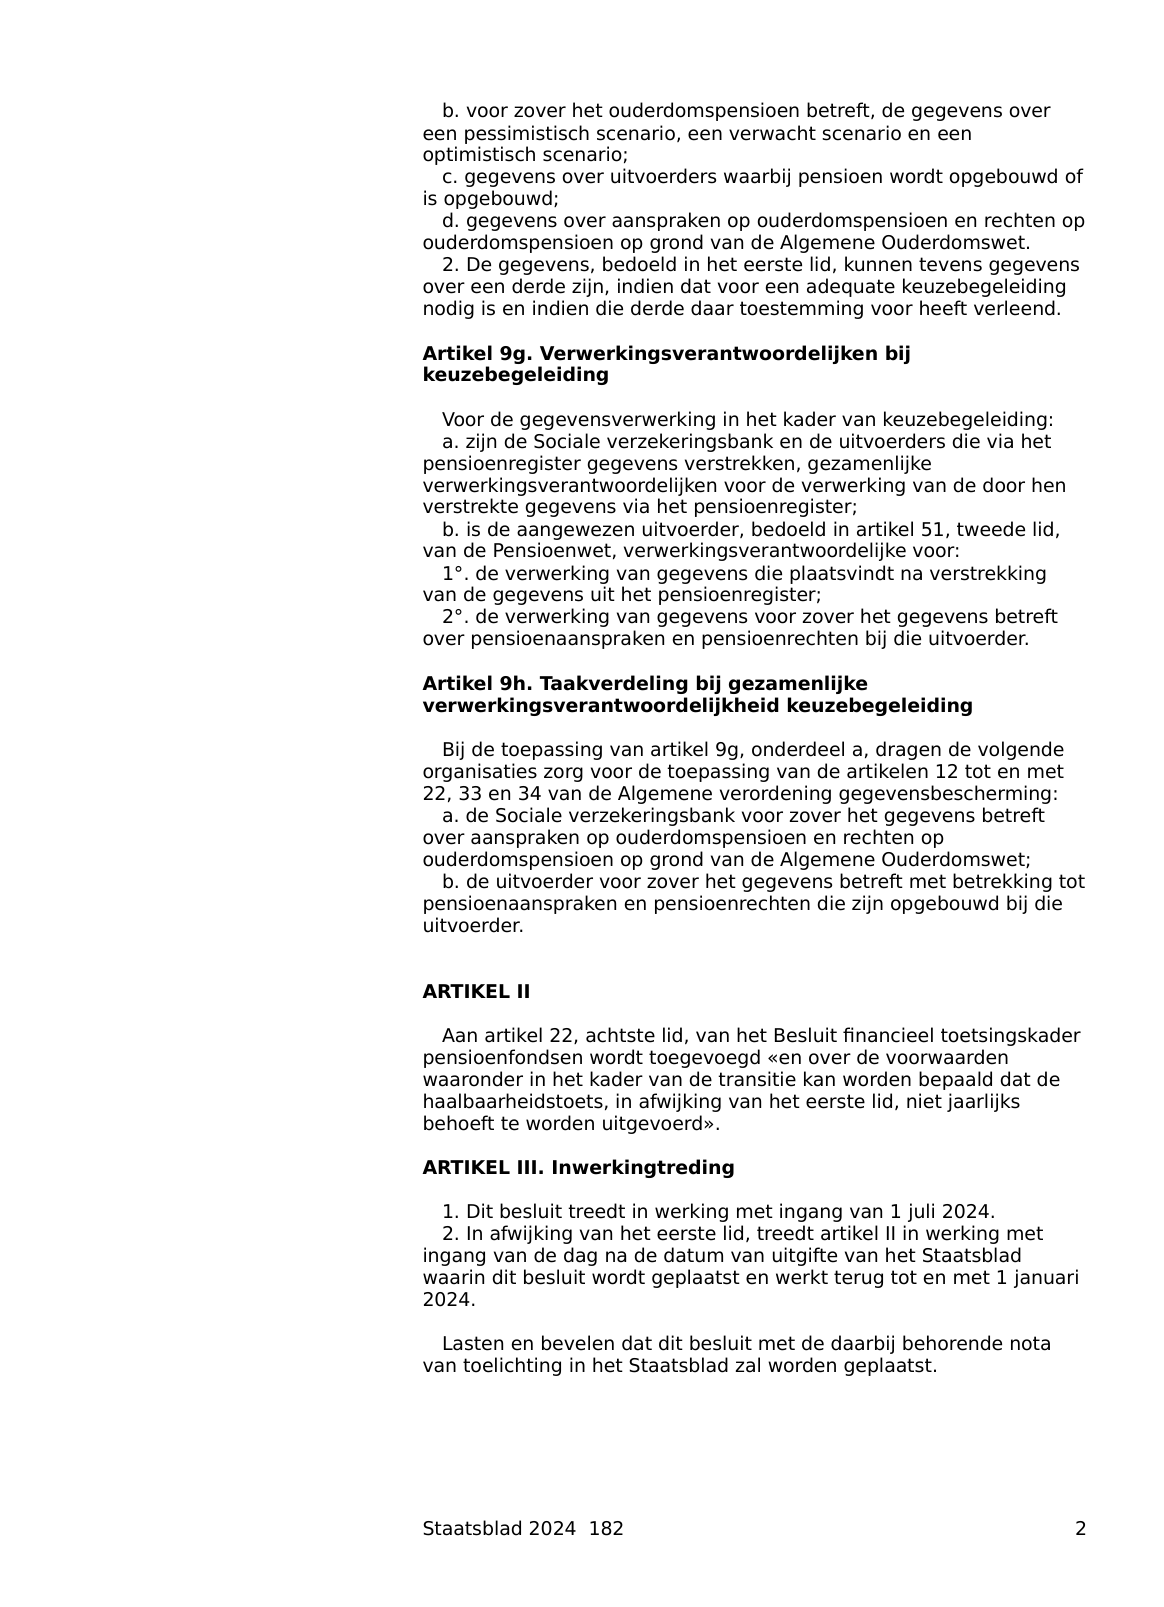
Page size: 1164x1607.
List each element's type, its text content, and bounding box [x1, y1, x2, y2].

text 2. De gegevens, bedoeld in het eerste lid, kunnen tevens gegevens over een derde zijn, indien dat voor een adequate keuzebegeleiding nodig is en indien die derde daar toestemming voor heeft verleend. [422, 254, 1087, 320]
text a. zijn de Sociale verzekeringsbank en de uitvoerders die via het pensioenregister gegevens verstrekken, gezamenlijke verwerkingsverantwoordelijken voor de verwerking van de door hen verstrekte gegevens via het pensioenregister; [422, 431, 1087, 518]
text a. de Sociale verzekeringsbank voor zover het gegevens betreft over aanspraken op ouderdomspensioen en rechten op ouderdomspensioen op grond van de Algemene Ouderdomswet; [422, 804, 1087, 871]
text b. is de aangewezen uitvoerder, bedoeld in artikel 51, tweede lid, van de Pensioenwet, verwerkingsverantwoordelijke voor: [422, 518, 1087, 562]
text 1°. de verwerking van gegevens die plaatsvindt na verstrekking van de gegevens uit het pensioenregister; [422, 562, 1087, 606]
text Bij de toepassing van artikel 9g, onderdeel a, dragen de volgende organisaties zorg voor de toepassing van de artikelen 12 tot en met 22, 33 en 34 van de Algemene verordening gegevensbescherming: [422, 739, 1087, 804]
text d. gegevens over aanspraken op ouderdomspensioen en rechten op ouderdomspensioen op grond van de Algemene Ouderdomswet. [422, 210, 1087, 254]
text 1. Dit besluit treedt in werking met ingang van 1 juli 2024. [422, 1201, 1087, 1223]
subtitle Artikel 9g. Verwerkingsverantwoordelijken bij keuzebegeleiding [422, 342, 1087, 386]
text 2. In afwijking van het eerste lid, treedt artikel II in werking met ingang van de dag na de datum van uitgifte van het Staatsblad waarin dit besluit wordt geplaatst en werkt terug tot en met 1 januari 2024. [422, 1223, 1087, 1311]
text c. gegevens over uitvoerders waarbij pensioen wordt opgebouwd of is opgebouwd; [422, 166, 1087, 210]
text Voor de gegevensverwerking in het kader van keuzebegeleiding: [422, 408, 1087, 431]
subtitle ARTIKEL II [422, 981, 1087, 1003]
text 2°. de verwerking van gegevens voor zover het gegevens betreft over pensioenaanspraken en pensioenrechten bij die uitvoerder. [422, 606, 1087, 650]
text Lasten en bevelen dat dit besluit met de daarbij behorende nota van toelichting in het Staatsblad zal worden geplaatst. [422, 1333, 1087, 1377]
text b. de uitvoerder voor zover het gegevens betreft met betrekking tot pensioenaanspraken en pensioenrechten die zijn opgebouwd bij die uitvoerder. [422, 871, 1087, 936]
text Aan artikel 22, achtste lid, van het Besluit financieel toetsingskader pensioenfondsen wordt toegevoegd «en over de voorwaarden waaronder in het kader van de transitie kan worden bepaald dat de haalbaarheidstoets, in afwijking van het eerste lid, niet jaarlijks behoeft te worden uitgevoerd». [422, 1025, 1087, 1135]
text b. voor zover het ouderdomspensioen betreft, de gegevens over een pessimistisch scenario, een verwacht scenario en een optimistisch scenario; [422, 100, 1087, 166]
subtitle ARTIKEL III. Inwerkingtreding [422, 1157, 1087, 1179]
subtitle Artikel 9h. Taakverdeling bij gezamenlijke verwerkingsverantwoordelijkheid keuzebegeleiding [422, 672, 1087, 716]
